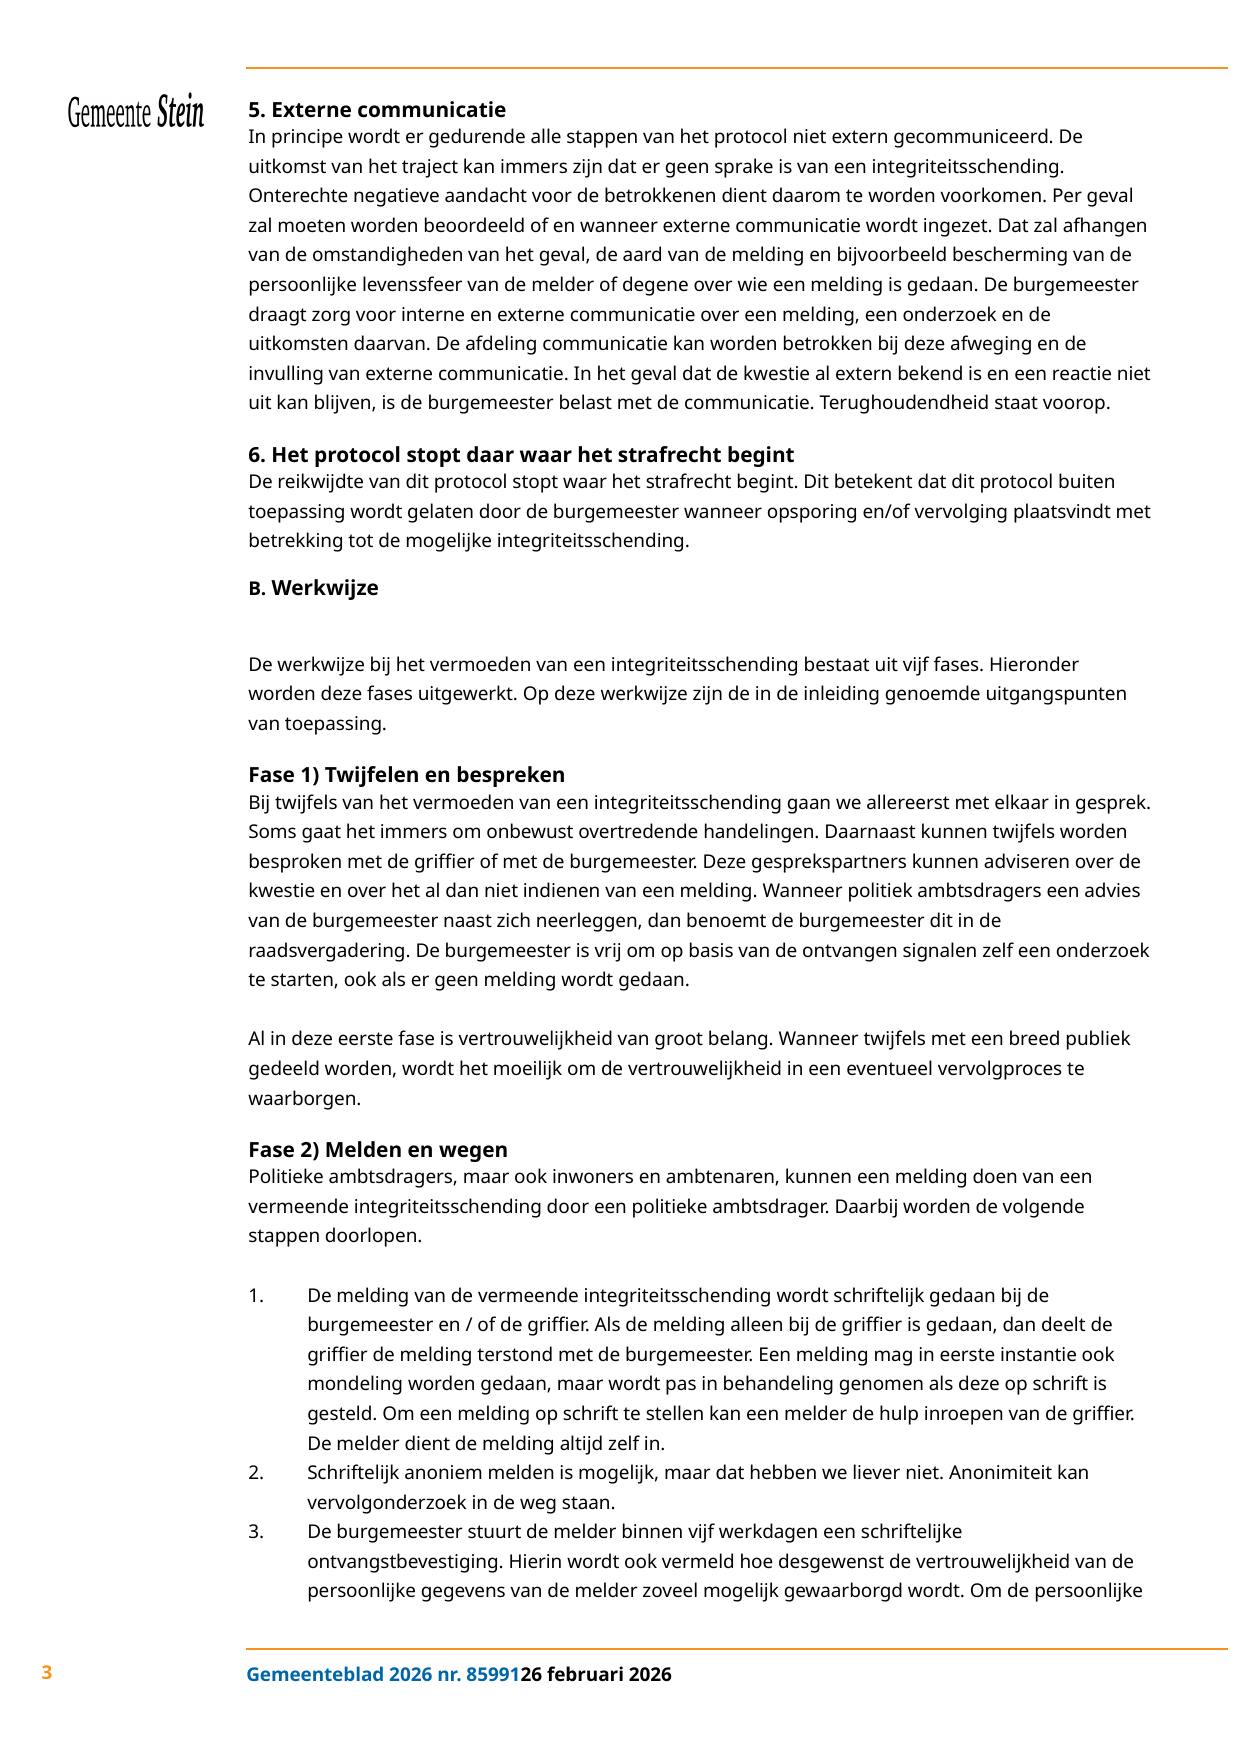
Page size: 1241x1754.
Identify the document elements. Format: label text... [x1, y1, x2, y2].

text Fase 2) Melden en wegen [248, 1135, 1152, 1163]
text B. Werkwijze [248, 573, 1152, 602]
text 5. Externe communicatie [248, 95, 1152, 123]
list Schriftelijk anoniem melden is mogelijk, maar dat hebben we liever niet. Anonimiteit kan vervolgonderzoek in de weg staan. [248, 1459, 1152, 1515]
text 6. Het protocol stopt daar waar het strafrecht begint [248, 440, 1152, 468]
text De reikwijdte van dit protocol stopt waar het strafrecht begint. Dit betekent dat dit protocol buiten toepassing wordt gelaten door de burgemeester wanneer opsporing en/of vervolging plaatsvindt met betrekking tot de mogelijke integriteitsschending. [248, 468, 1152, 553]
text Politieke ambtsdragers, maar ook inwoners en ambtenaren, kunnen een melding doen van een vermeende integriteitsschending door een politieke ambtsdrager. Daarbij worden de volgende stappen doorlopen. [248, 1163, 1152, 1248]
text De werkwijze bij het vermoeden van een integriteitsschending bestaat uit vijf fases. Hieronder worden deze fases uitgewerkt. Op deze werkwijze zijn de in de inleiding genoemde uitgangspunten van toepassing. [248, 651, 1152, 736]
picture [41, 47, 231, 172]
text Fase 1) Twijfelen en bespreken [248, 760, 1152, 789]
text Al in deze eerste fase is vertrouwelijkheid van groot belang. Wanneer twijfels met een breed publiek gedeeld worden, wordt het moeilijk om de vertrouwelijkheid in een eventueel vervolgproces te waarborgen. [248, 1026, 1152, 1110]
list De melding van de vermeende integriteitsschending wordt schriftelijk gedaan bij de burgemeester en / of de griffier. Als de melding alleen bij de griffier is gedaan, dan deelt de griffier de melding terstond met de burgemeester. Een melding mag in eerste instantie ook mondeling worden gedaan, maar wordt pas in behandeling genomen als deze op schrift is gesteld. Om een melding op schrift te stellen kan een melder de hulp inroepen van de griffier. De melder dient de melding altijd zelf in. [248, 1282, 1152, 1456]
list De burgemeester stuurt de melder binnen vijf werkdagen een schriftelijke ontvangstbevestiging. Hierin wordt ook vermeld hoe desgewenst de vertrouwelijkheid van de persoonlijke gegevens van de melder zoveel mogelijk gewaarborgd wordt. Om de persoonlijke [248, 1518, 1152, 1603]
text In principe wordt er gedurende alle stappen van het protocol niet extern gecommuniceerd. De uitkomst van het traject kan immers zijn dat er geen sprake is van een integriteitsschending. Onterechte negatieve aandacht voor de betrokkenen dient daarom te worden voorkomen. Per geval zal moeten worden beoordeeld of en wanneer externe communicatie wordt ingezet. Dat zal afhangen van de omstandigheden van het geval, de aard van de melding en bijvoorbeeld bescherming van de persoonlijke levenssfeer van de melder of degene over wie een melding is gedaan. De burgemeester draagt zorg voor interne en externe communicatie over een melding, een onderzoek en de uitkomsten daarvan. De afdeling communicatie kan worden betrokken bij deze afweging en de invulling van externe communicatie. In het geval dat de kwestie al extern bekend is en een reactie niet uit kan blijven, is de burgemeester belast met de communicatie. Terughoudendheid staat voorop. [248, 123, 1152, 415]
text Bij twijfels van het vermoeden van een integriteitsschending gaan we allereerst met elkaar in gesprek. Soms gaat het immers om onbewust overtredende handelingen. Daarnaast kunnen twijfels worden besproken met de griffier of met de burgemeester. Deze gesprekspartners kunnen adviseren over de kwestie en over het al dan niet indienen van een melding. Wanneer politiek ambtsdragers een advies van de burgemeester naast zich neerleggen, dan benoemt de burgemeester dit in de raadsvergadering. De burgemeester is vrij om op basis van de ontvangen signalen zelf een onderzoek te starten, ook als er geen melding wordt gedaan. [248, 789, 1152, 992]
